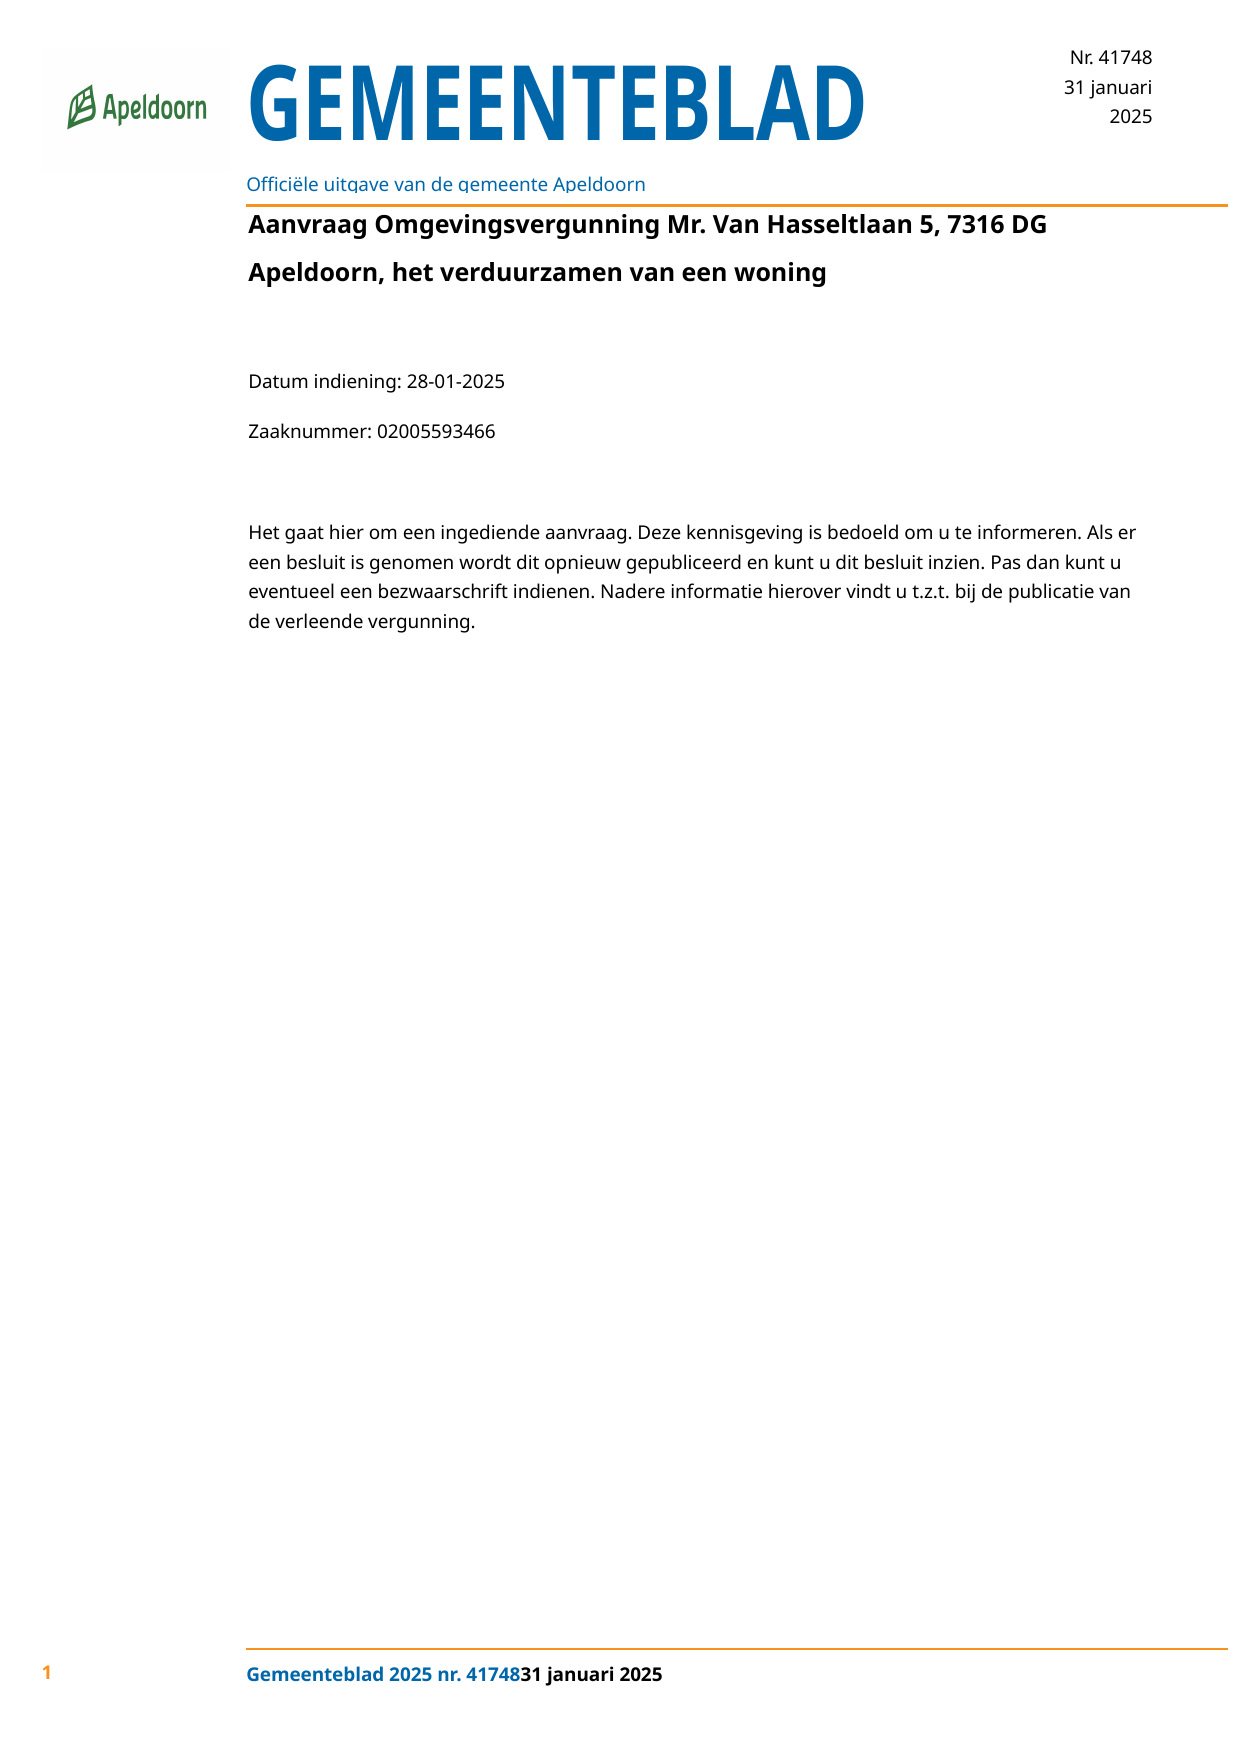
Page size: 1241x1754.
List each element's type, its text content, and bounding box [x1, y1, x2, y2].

text Zaaknummer: 02005593466 [248, 419, 1152, 444]
text Aanvraag Omgevingsvergunning Mr. Van Hasseltlaan 5, 7316 DG Apeldoorn, het verduurzamen van een woning [248, 207, 1152, 288]
text Het gaat hier om een ingediende aanvraag. Deze kennisgeving is bedoeld om u te informeren. Als er een besluit is genomen wordt dit opnieuw gepubliceerd en kunt u dit besluit inzien. Pas dan kunt u eventueel een bezwaarschrift indienen. Nadere informatie hierover vindt u t.z.t. bij de publicatie van de verleende vergunning. [248, 519, 1152, 634]
picture [41, 47, 231, 172]
text Datum indiening: 28-01-2025 [248, 368, 1152, 394]
